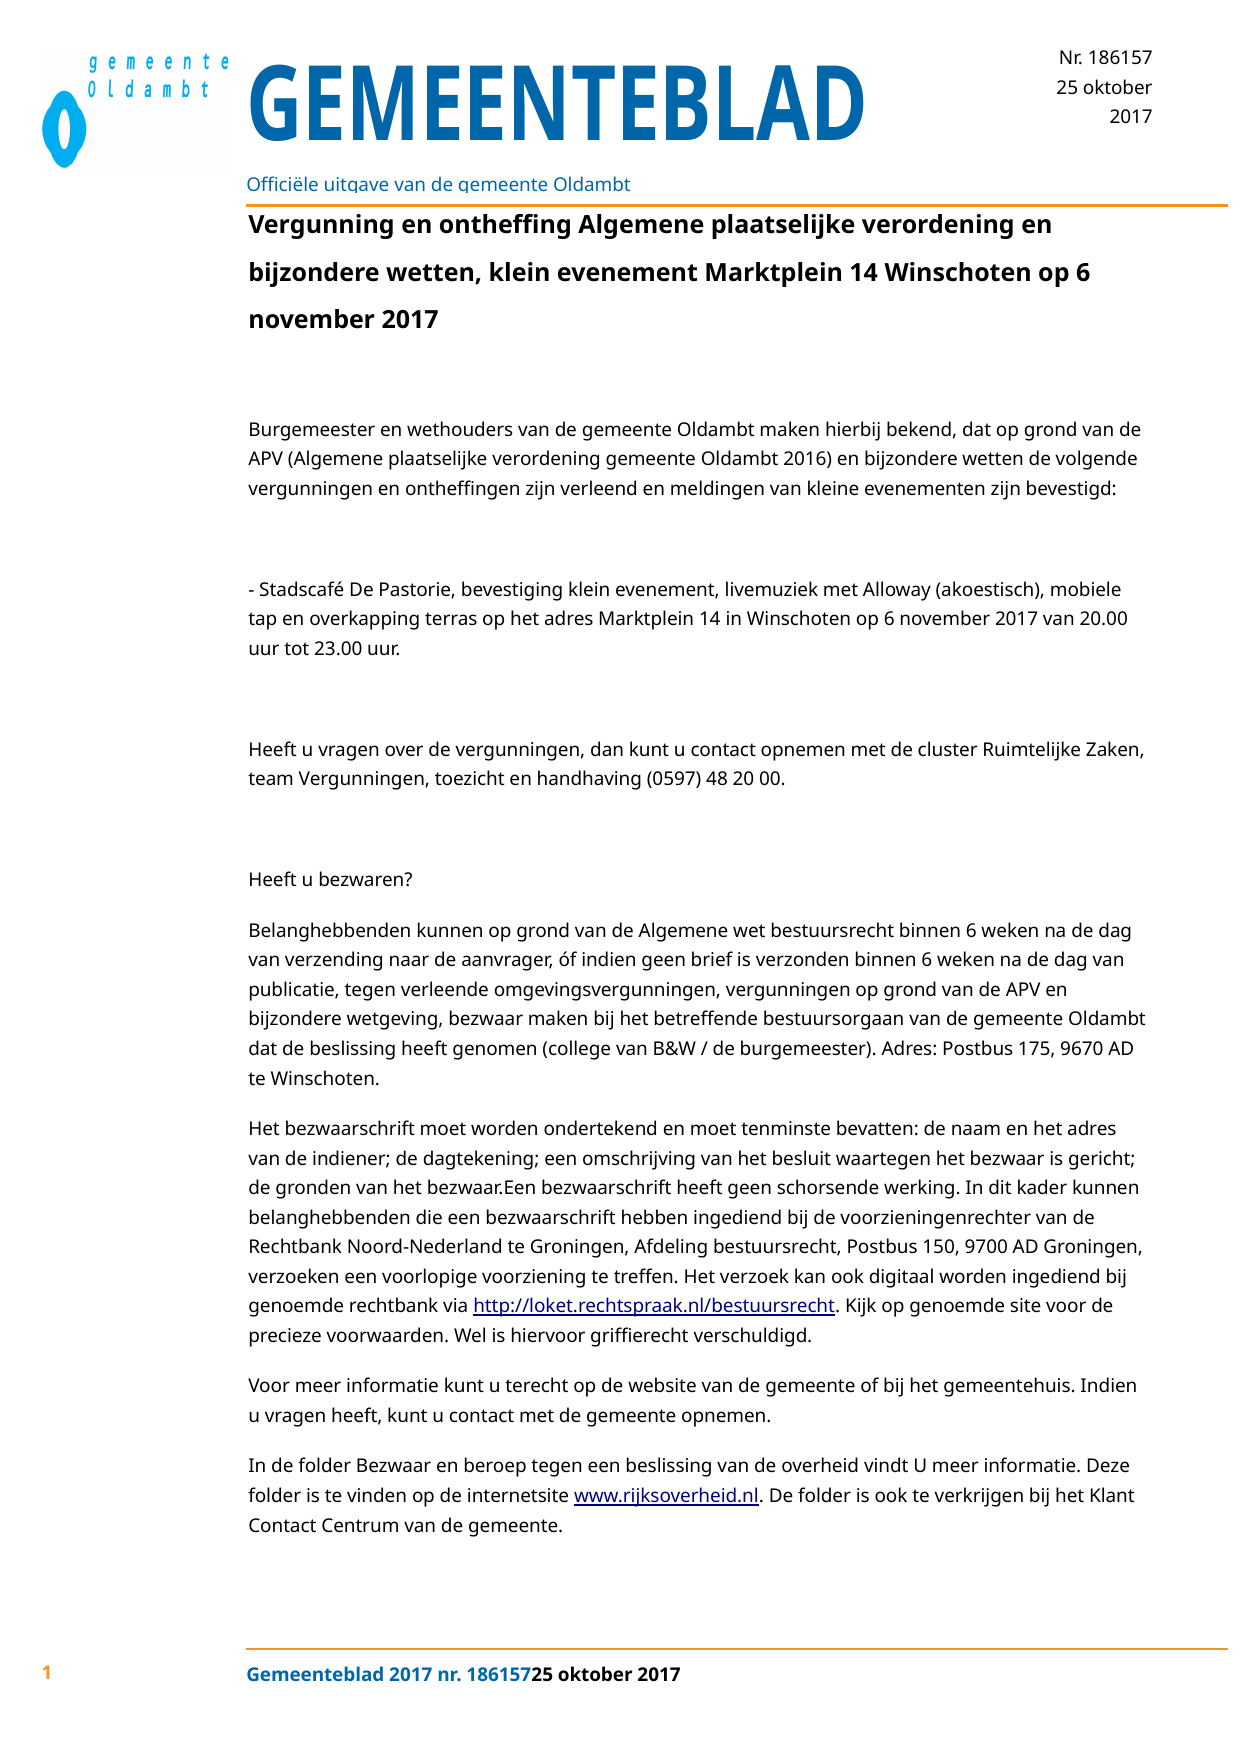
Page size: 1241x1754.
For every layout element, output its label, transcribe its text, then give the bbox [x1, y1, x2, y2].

text Belanghebbenden kunnen op grond van de Algemene wet bestuursrecht binnen 6 weken na de dag van verzending naar de aanvrager, óf indien geen brief is verzonden binnen 6 weken na de dag van publicatie, tegen verleende omgevingsvergunningen, vergunningen op grond van de APV en bijzondere wetgeving, bezwaar maken bij het betreffende bestuursorgaan van de gemeente Oldambt dat de beslissing heeft genomen (college van B&W / de burgemeester). Adres: Postbus 175, 9670 AD te Winschoten. [248, 917, 1152, 1090]
text Het bezwaarschrift moet worden ondertekend en moet tenminste bevatten: de naam en het adres van de indiener; de dagtekening; een omschrijving van het besluit waartegen het bezwaar is gericht; de gronden van het bezwaar.Een bezwaarschrift heeft geen schorsende werking. In dit kader kunnen belanghebbenden die een bezwaarschrift hebben ingediend bij de voorzieningenrechter van de Rechtbank Noord-Nederland te Groningen, Afdeling bestuursrecht, Postbus 150, 9700 AD Groningen, verzoeken een voorlopige voorziening te treffen. Het verzoek kan ook digitaal worden ingediend bij genoemde rechtbank via http://loket.rechtspraak.nl/bestuursrecht. Kijk op genoemde site voor de precieze voorwaarden. Wel is hiervoor griffierecht verschuldigd. [248, 1115, 1152, 1348]
text - Stadscafé De Pastorie, bevestiging klein evenement, livemuziek met Alloway (akoestisch), mobiele tap en overkapping terras op het adres Marktplein 14 in Winschoten op 6 november 2017 van 20.00 uur tot 23.00 uur. [248, 576, 1152, 661]
text Heeft u vragen over de vergunningen, dan kunt u contact opnemen met de cluster Ruimtelijke Zaken, team Vergunningen, toezicht en handhaving (0597) 48 20 00. [248, 736, 1152, 791]
picture [41, 47, 231, 172]
text Vergunning en ontheffing Algemene plaatselijke verordening en bijzondere wetten, klein evenement Marktplein 14 Winschoten op 6 november 2017 [248, 207, 1152, 336]
text Burgemeester en wethouders van de gemeente Oldambt maken hierbij bekend, dat op grond van de APV (Algemene plaatselijke verordening gemeente Oldambt 2016) en bijzondere wetten de volgende vergunningen en ontheffingen zijn verleend en meldingen van kleine evenementen zijn bevestigd: [248, 416, 1152, 501]
text In de folder Bezwaar en beroep tegen een beslissing van de overheid vindt U meer informatie. Deze folder is te vinden op de internetsite www.rijksoverheid.nl. De folder is ook te verkrijgen bij het Klant Contact Centrum van de gemeente. [248, 1453, 1152, 1537]
text Heeft u bezwaren? [248, 866, 1152, 892]
text Voor meer informatie kunt u terecht op de website van de gemeente of bij het gemeentehuis. Indien u vragen heeft, kunt u contact met de gemeente opnemen. [248, 1373, 1152, 1428]
